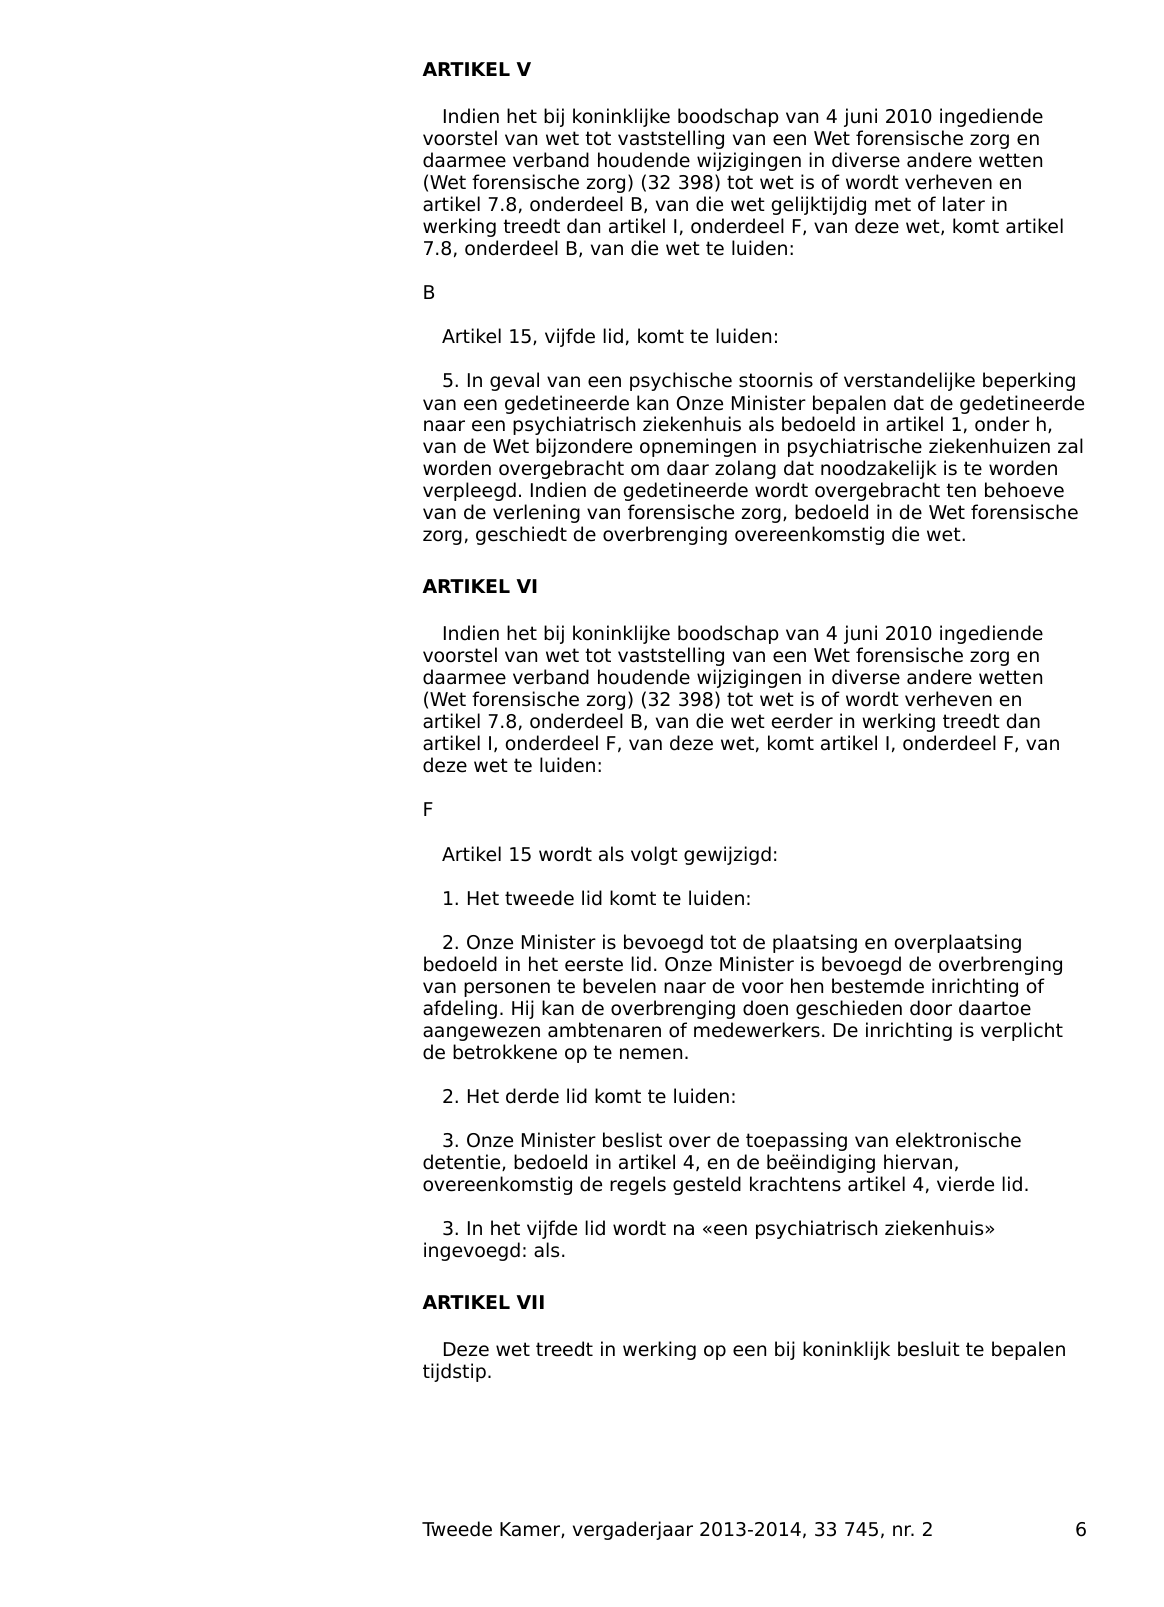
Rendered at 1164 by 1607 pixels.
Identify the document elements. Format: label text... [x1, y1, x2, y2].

text Artikel 15 wordt als volgt gewijzigd: [422, 843, 1087, 865]
text Indien het bij koninklijke boodschap van 4 juni 2010 ingediende voorstel van wet tot vaststelling van een Wet forensische zorg en daarmee verband houdende wijzigingen in diverse andere wetten (Wet forensische zorg) (32 398) tot wet is of wordt verheven en artikel 7.8, onderdeel B, van die wet eerder in werking treedt dan artikel I, onderdeel F, van deze wet, komt artikel I, onderdeel F, van deze wet te luiden: [422, 623, 1087, 777]
text 2. Het derde lid komt te luiden: [422, 1086, 1087, 1108]
text Deze wet treedt in werking op een bij koninklijk besluit te bepalen tijdstip. [422, 1339, 1087, 1383]
text 5. In geval van een psychische stoornis of verstandelijke beperking van een gedetineerde kan Onze Minister bepalen dat de gedetineerde naar een psychiatrisch ziekenhuis als bedoeld in artikel 1, onder h, van de Wet bijzondere opnemingen in psychiatrische ziekenhuizen zal worden overgebracht om daar zolang dat noodzakelijk is te worden verpleegd. Indien de gedetineerde wordt overgebracht ten behoeve van de verlening van forensische zorg, bedoeld in de Wet forensische zorg, geschiedt de overbrenging overeenkomstig die wet. [422, 370, 1087, 546]
text B [422, 282, 1087, 304]
subtitle ARTIKEL VI [422, 576, 1087, 598]
text Artikel 15, vijfde lid, komt te luiden: [422, 326, 1087, 348]
text 3. In het vijfde lid wordt na «een psychiatrisch ziekenhuis» ingevoegd: als. [422, 1218, 1087, 1262]
text 3. Onze Minister beslist over de toepassing van elektronische detentie, bedoeld in artikel 4, en de beëindiging hiervan, overeenkomstig de regels gesteld krachtens artikel 4, vierde lid. [422, 1130, 1087, 1196]
text F [422, 799, 1087, 821]
text 1. Het tweede lid komt te luiden: [422, 888, 1087, 909]
subtitle ARTIKEL V [422, 59, 1087, 81]
text 2. Onze Minister is bevoegd tot de plaatsing en overplaatsing bedoeld in het eerste lid. Onze Minister is bevoegd de overbrenging van personen te bevelen naar de voor hen bestemde inrichting of afdeling. Hij kan de overbrenging doen geschieden door daartoe aangewezen ambtenaren of medewerkers. De inrichting is verplicht de betrokkene op te nemen. [422, 932, 1087, 1064]
subtitle ARTIKEL VII [422, 1292, 1087, 1314]
text Indien het bij koninklijke boodschap van 4 juni 2010 ingediende voorstel van wet tot vaststelling van een Wet forensische zorg en daarmee verband houdende wijzigingen in diverse andere wetten (Wet forensische zorg) (32 398) tot wet is of wordt verheven en artikel 7.8, onderdeel B, van die wet gelijktijdig met of later in werking treedt dan artikel I, onderdeel F, van deze wet, komt artikel 7.8, onderdeel B, van die wet te luiden: [422, 106, 1087, 260]
